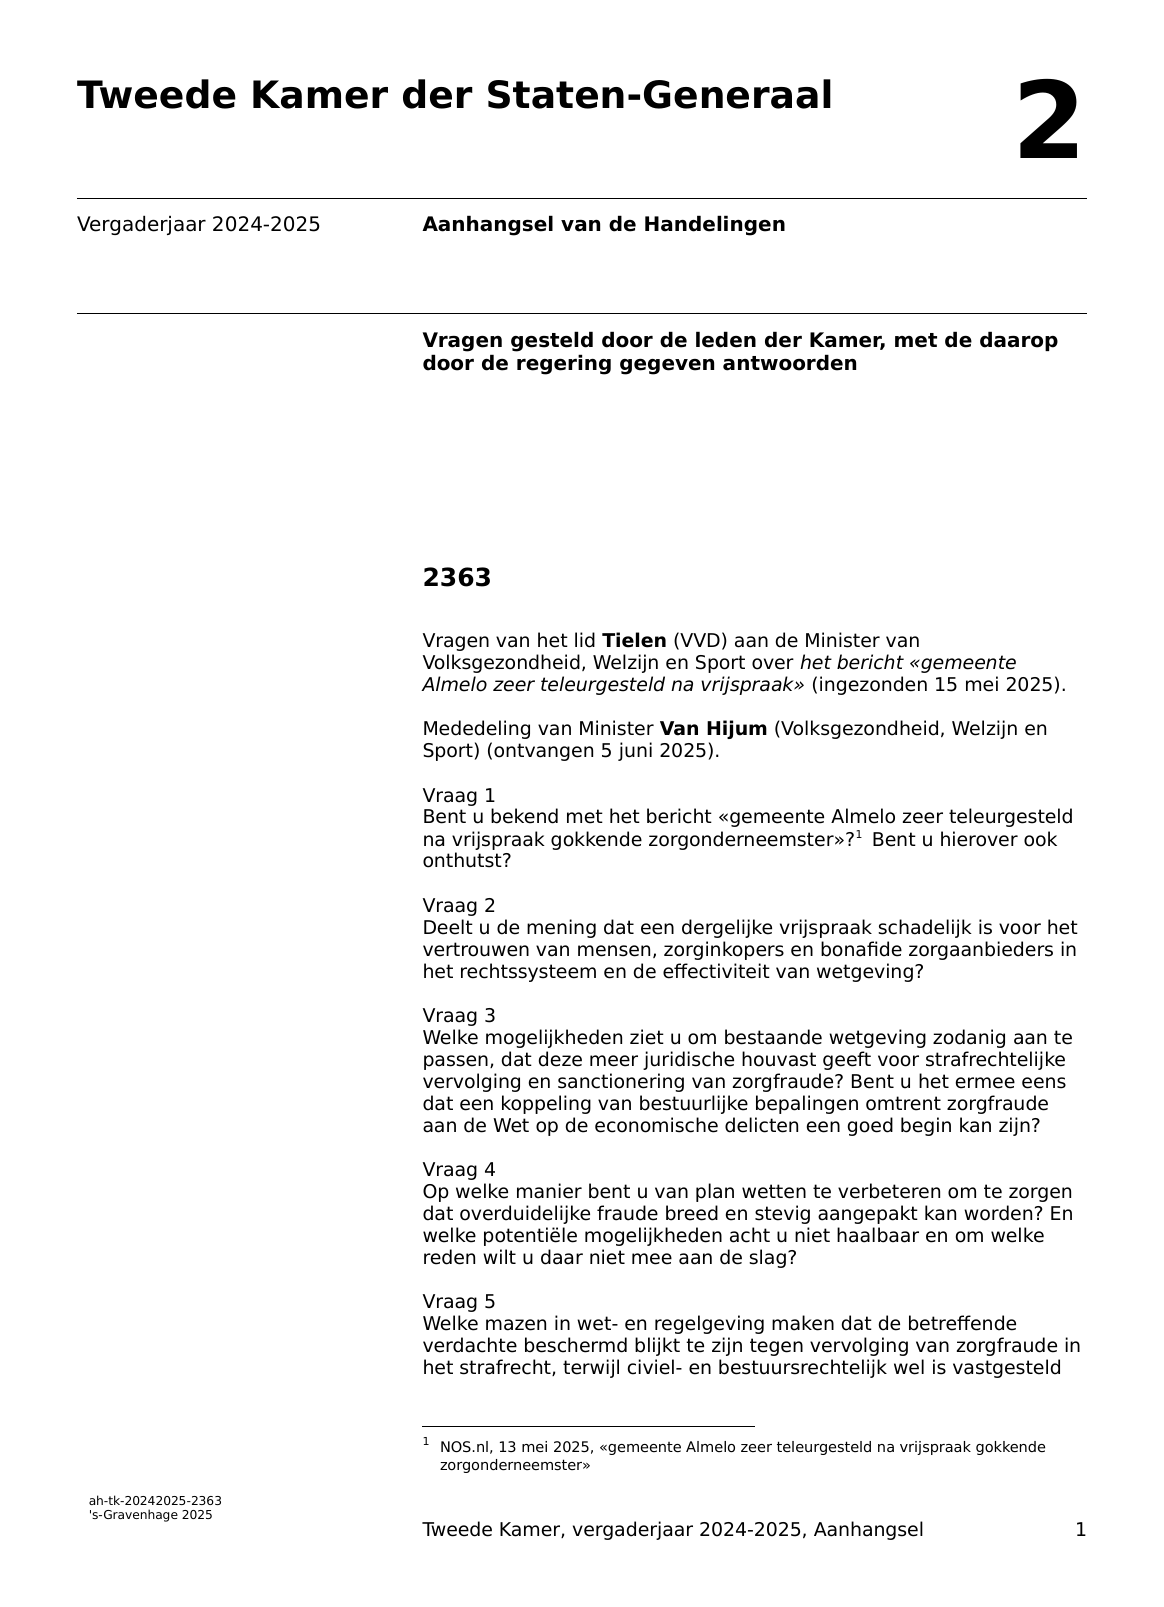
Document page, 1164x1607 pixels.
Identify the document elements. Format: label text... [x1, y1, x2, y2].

text ah-tk-20242025-2363 [88, 1494, 323, 1508]
text Vraag 3 [422, 1005, 1087, 1027]
text Bent u bekend met het bericht «gemeente Almelo zeer teleurgesteld na vrijspraak gokkende zorgonderneemster»? Bent u hierover ook onthutst? [422, 806, 1087, 872]
table_header Tweede Kamer der Staten-Generaal [77, 59, 886, 198]
table_cell Vragen gesteld door de leden der Kamer, met de daarop door de regering gegeven antwoorden [422, 314, 1087, 375]
text Vraag 2 [422, 894, 1087, 917]
text Op welke manier bent u van plan wetten te verbeteren om te zorgen dat overduidelijke fraude breed en stevig aangepakt kan worden? En welke potentiële mogelijkheden acht u niet haalbaar en om welke reden wilt u daar niet mee aan de slag? [422, 1181, 1087, 1269]
text NOS.nl, 13 mei 2025, «gemeente Almelo zeer teleurgesteld na vrijspraak gokkende zorgonderneemster» [422, 1435, 1087, 1474]
text 's-Gravenhage 2025 [88, 1508, 323, 1522]
text Deelt u de mening dat een dergelijke vrijspraak schadelijk is voor het vertrouwen van mensen, zorginkopers en bonafide zorgaanbieders in het rechtssysteem en de effectiviteit van wetgeving? [422, 917, 1087, 982]
text Welke mogelijkheden ziet u om bestaande wetgeving zodanig aan te passen, dat deze meer juridische houvast geeft voor strafrechtelijke vervolging en sanctionering van zorgfraude? Bent u het ermee eens dat een koppeling van bestuurlijke bepalingen omtrent zorgfraude aan de Wet op de economische delicten een goed begin kan zijn? [422, 1027, 1087, 1137]
table_header 2 [886, 59, 1087, 198]
text Vragen van het lid Tielen (VVD) aan de Minister van Volksgezondheid, Welzijn en Sport over het bericht «gemeente Almelo zeer teleurgesteld na vrijspraak» (ingezonden 15 mei 2025). [422, 630, 1087, 696]
text Vraag 1 [422, 784, 1087, 806]
table_cell [77, 314, 422, 375]
text 2363 [422, 563, 1087, 592]
table_cell Vergaderjaar 2024-2025 [77, 199, 422, 313]
text Welke mazen in wet- en regelgeving maken dat de betreffende verdachte beschermd blijkt te zijn tegen vervolging van zorgfraude in het strafrecht, terwijl civiel- en bestuursrechtelijk wel is vastgesteld [422, 1313, 1087, 1379]
text Mededeling van Minister Van Hijum (Volksgezondheid, Welzijn en Sport) (ontvangen 5 juni 2025). [422, 718, 1087, 762]
text Vraag 5 [422, 1291, 1087, 1313]
text Vraag 4 [422, 1159, 1087, 1181]
table_cell Aanhangsel van de Handelingen [422, 199, 1087, 313]
